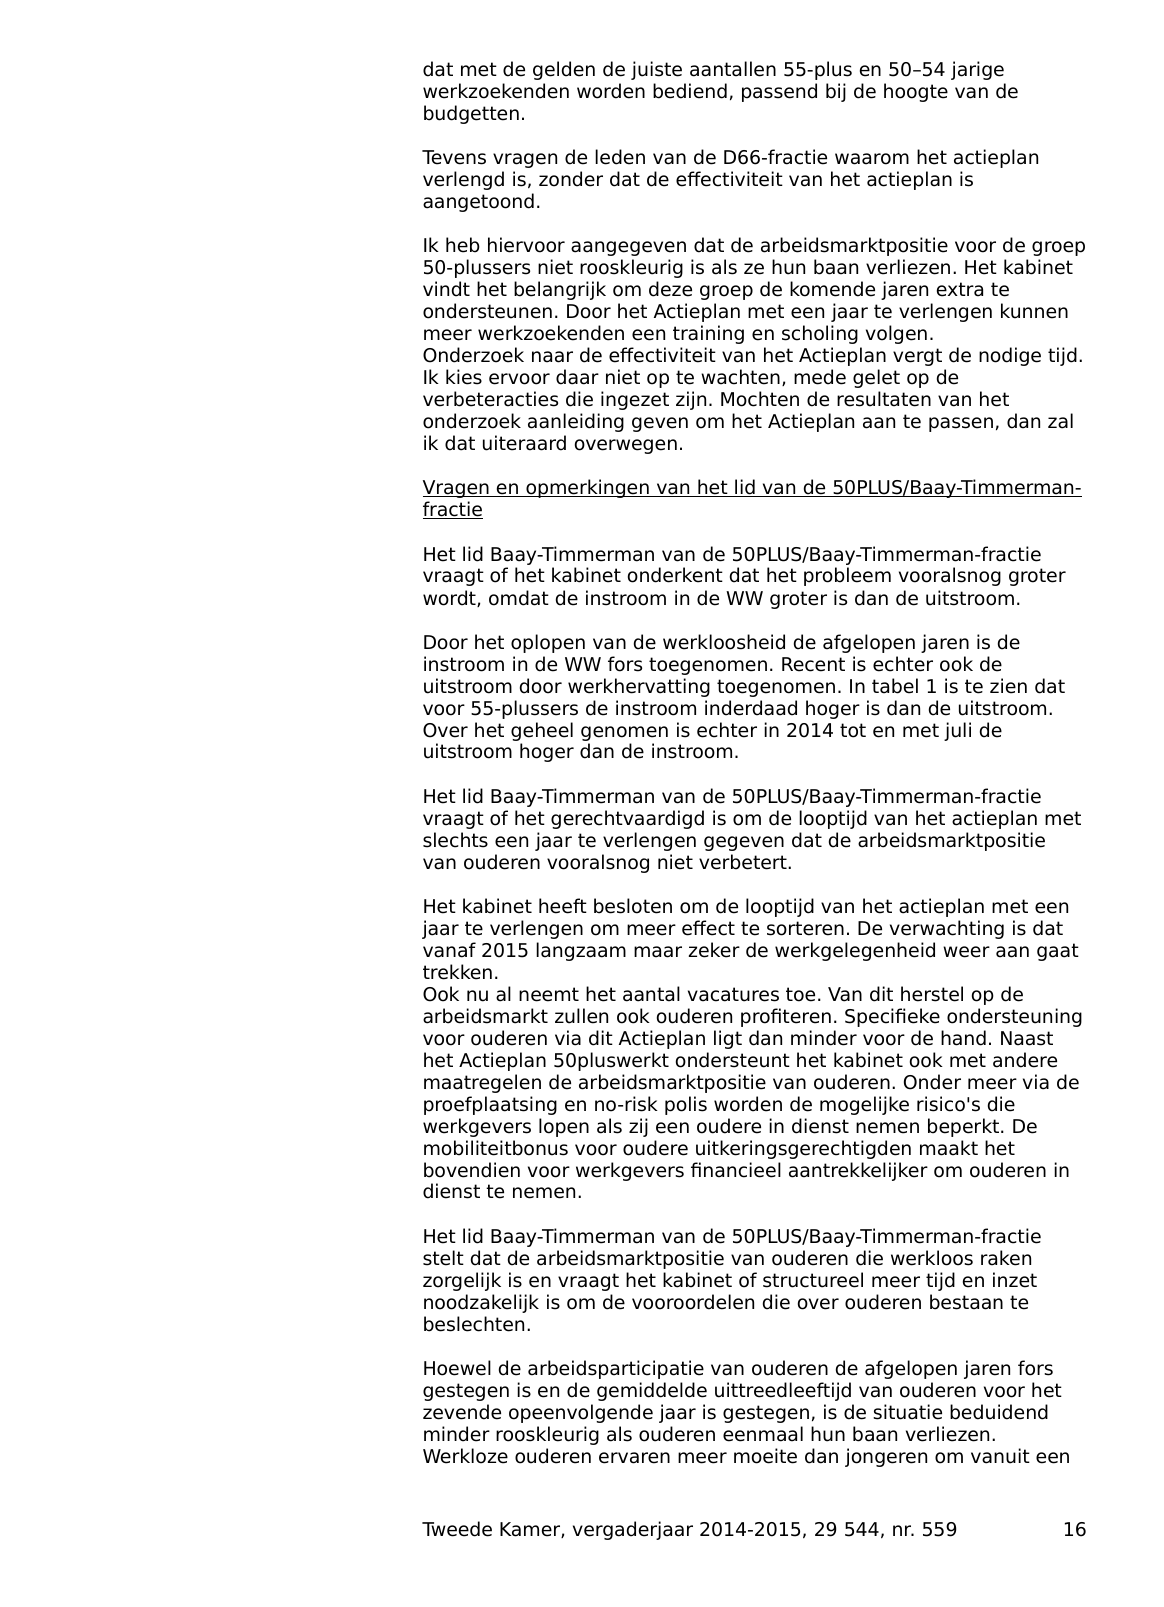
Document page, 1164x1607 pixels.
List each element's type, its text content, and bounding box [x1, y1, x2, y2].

text Het lid Baay-Timmerman van de 50PLUS/Baay-Timmerman-fractie stelt dat de arbeidsmarktpositie van ouderen die werkloos raken zorgelijk is en vraagt het kabinet of structureel meer tijd en inzet noodzakelijk is om de vooroordelen die over ouderen bestaan te beslechten. [422, 1226, 1087, 1336]
text Ik heb hiervoor aangegeven dat de arbeidsmarktpositie voor de groep 50-plussers niet rooskleurig is als ze hun baan verliezen. Het kabinet vindt het belangrijk om deze groep de komende jaren extra te ondersteunen. Door het Actieplan met een jaar te verlengen kunnen meer werkzoekenden een training en scholing volgen. [422, 235, 1087, 345]
text Ook nu al neemt het aantal vacatures toe. Van dit herstel op de arbeidsmarkt zullen ook ouderen profiteren. Specifieke ondersteuning voor ouderen via dit Actieplan ligt dan minder voor de hand. Naast het Actieplan 50pluswerkt ondersteunt het kabinet ook met andere maatregelen de arbeidsmarktpositie van ouderen. Onder meer via de proefplaatsing en no-risk polis worden de mogelijke risico's die werkgevers lopen als zij een oudere in dienst nemen beperkt. De mobiliteitbonus voor oudere uitkeringsgerechtigden maakt het bovendien voor werkgevers financieel aantrekkelijker om ouderen in dienst te nemen. [422, 984, 1087, 1203]
text Hoewel de arbeidsparticipatie van ouderen de afgelopen jaren fors gestegen is en de gemiddelde uittreedleeftijd van ouderen voor het zevende opeenvolgende jaar is gestegen, is de situatie beduidend minder rooskleurig als ouderen eenmaal hun baan verliezen. Werkloze ouderen ervaren meer moeite dan jongeren om vanuit een [422, 1358, 1087, 1468]
text Het lid Baay-Timmerman van de 50PLUS/Baay-Timmerman-fractie vraagt of het kabinet onderkent dat het probleem vooralsnog groter wordt, omdat de instroom in de WW groter is dan de uitstroom. [422, 543, 1087, 609]
text dat met de gelden de juiste aantallen 55-plus en 50–54 jarige werkzoekenden worden bediend, passend bij de hoogte van de budgetten. [422, 59, 1087, 125]
text Door het oplopen van de werkloosheid de afgelopen jaren is de instroom in de WW fors toegenomen. Recent is echter ook de uitstroom door werkhervatting toegenomen. In tabel 1 is te zien dat voor 55-plussers de instroom inderdaad hoger is dan de uitstroom. Over het geheel genomen is echter in 2014 tot en met juli de uitstroom hoger dan de instroom. [422, 632, 1087, 763]
text Tevens vragen de leden van de D66-fractie waarom het actieplan verlengd is, zonder dat de effectiviteit van het actieplan is aangetoond. [422, 147, 1087, 213]
text Het kabinet heeft besloten om de looptijd van het actieplan met een jaar te verlengen om meer effect te sorteren. De verwachting is dat vanaf 2015 langzaam maar zeker de werkgelegenheid weer aan gaat trekken. [422, 896, 1087, 984]
subtitle Vragen en opmerkingen van het lid van de 50PLUS/Baay-Timmerman-fractie [422, 477, 1087, 521]
text Het lid Baay-Timmerman van de 50PLUS/Baay-Timmerman-fractie vraagt of het gerechtvaardigd is om de looptijd van het actieplan met slechts een jaar te verlengen gegeven dat de arbeidsmarktpositie van ouderen vooralsnog niet verbetert. [422, 786, 1087, 873]
text Onderzoek naar de effectiviteit van het Actieplan vergt de nodige tijd. Ik kies ervoor daar niet op te wachten, mede gelet op de verbeteracties die ingezet zijn. Mochten de resultaten van het onderzoek aanleiding geven om het Actieplan aan te passen, dan zal ik dat uiteraard overwegen. [422, 345, 1087, 455]
